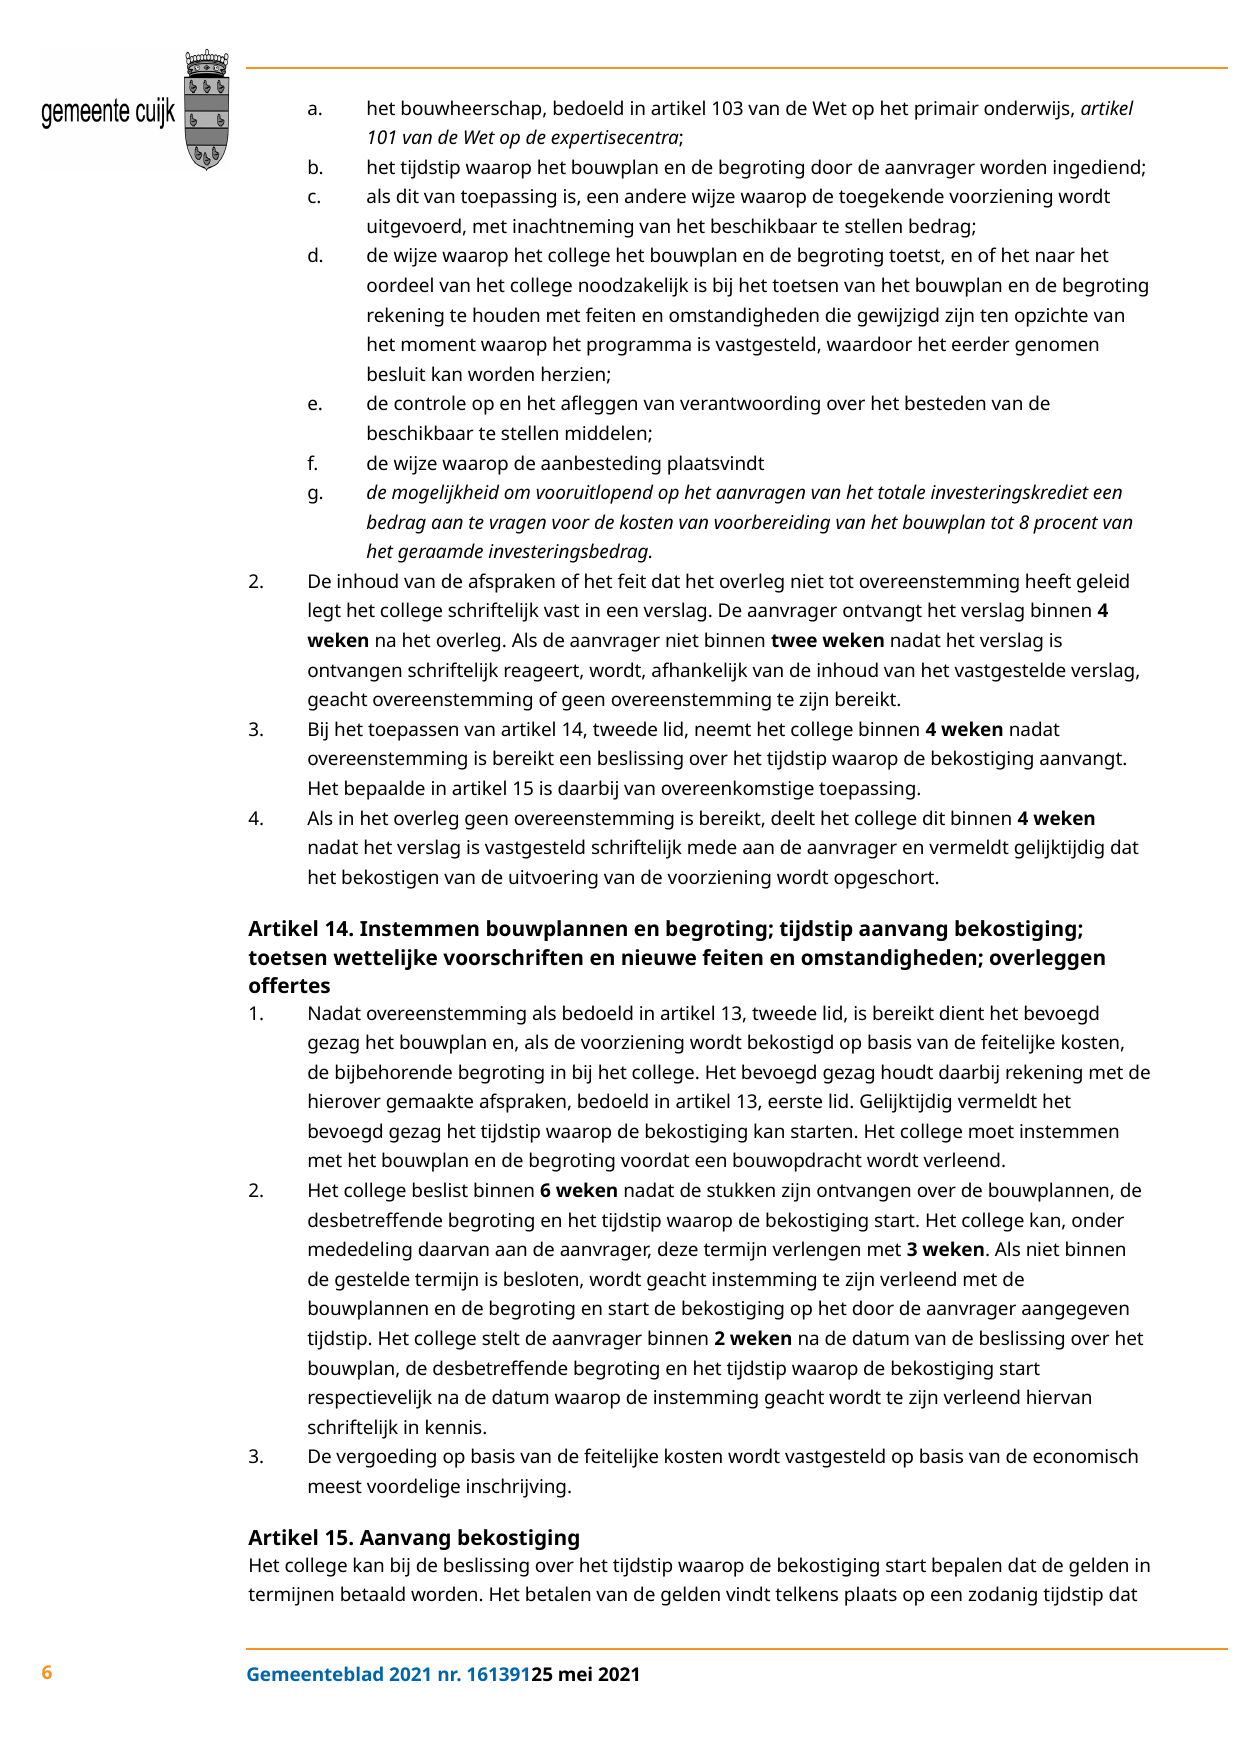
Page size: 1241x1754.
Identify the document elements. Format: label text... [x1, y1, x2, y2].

text Het college kan bij de beslissing over het tijdstip waarop de bekostiging start bepalen dat de gelden in termijnen betaald worden. Het betalen van de gelden vindt telkens plaats op een zodanig tijdstip dat [248, 1552, 1152, 1607]
text Artikel 15. Aanvang bekostiging [248, 1523, 1152, 1552]
list Nadat overeenstemming als bedoeld in artikel 13, tweede lid, is bereikt dient het bevoegd gezag het bouwplan en, als de voorziening wordt bekostigd op basis van de feitelijke kosten, de bijbehorende begroting in bij het college. Het bevoegd gezag houdt daarbij rekening met de hierover gemaakte afspraken, bedoeld in artikel 13, eerste lid. Gelijktijdig vermeldt het bevoegd gezag het tijdstip waarop de bekostiging kan starten. Het college moet instemmen met het bouwplan en de begroting voordat een bouwopdracht wordt verleend. [248, 1000, 1152, 1173]
list het bouwheerschap, bedoeld in artikel 103 van de Wet op het primair onderwijs, artikel 101 van de Wet op de expertisecentra; [307, 95, 1152, 150]
list Als in het overleg geen overeenstemming is bereikt, deelt het college dit binnen 4 weken nadat het verslag is vastgesteld schriftelijk mede aan de aanvrager en vermeldt gelijktijdig dat het bekostigen van de uitvoering van de voorziening wordt opgeschort. [248, 805, 1152, 890]
list De inhoud van de afspraken of het feit dat het overleg niet tot overeenstemming heeft geleid legt het college schriftelijk vast in een verslag. De aanvrager ontvangt het verslag binnen 4 weken na het overleg. Als de aanvrager niet binnen twee weken nadat het verslag is ontvangen schriftelijk reageert, wordt, afhankelijk van de inhoud van het vastgestelde verslag, geacht overeenstemming of geen overeenstemming te zijn bereikt. [248, 568, 1152, 712]
list het tijdstip waarop het bouwplan en de begroting door de aanvrager worden ingediend; [307, 154, 1152, 180]
list Bij het toepassen van artikel 14, tweede lid, neemt het college binnen 4 weken nadat overeenstemming is bereikt een beslissing over het tijdstip waarop de bekostiging aanvangt. Het bepaalde in artikel 15 is daarbij van overeenkomstige toepassing. [248, 716, 1152, 801]
list De vergoeding op basis van de feitelijke kosten wordt vastgesteld op basis van de economisch meest voordelige inschrijving. [248, 1443, 1152, 1499]
list de mogelijkheid om vooruitlopend op het aanvragen van het totale investeringskrediet een bedrag aan te vragen voor de kosten van voorbereiding van het bouwplan tot 8 procent van het geraamde investeringsbedrag. [307, 479, 1152, 564]
list de wijze waarop de aanbesteding plaatsvindt [307, 450, 1152, 476]
list Het college beslist binnen 6 weken nadat de stukken zijn ontvangen over de bouwplannen, de desbetreffende begroting en het tijdstip waarop de bekostiging start. Het college kan, onder mededeling daarvan aan de aanvrager, deze termijn verlengen met 3 weken. Als niet binnen de gestelde termijn is besloten, wordt geacht instemming te zijn verleend met de bouwplannen en de begroting en start de bekostiging op het door de aanvrager aangegeven tijdstip. Het college stelt de aanvrager binnen 2 weken na de datum van de beslissing over het bouwplan, de desbetreffende begroting en het tijdstip waarop de bekostiging start respectievelijk na de datum waarop de instemming geacht wordt te zijn verleend hiervan schriftelijk in kennis. [248, 1177, 1152, 1439]
list de controle op en het afleggen van verantwoording over het besteden van de beschikbaar te stellen middelen; [307, 391, 1152, 446]
list als dit van toepassing is, een andere wijze waarop de toegekende voorziening wordt uitgevoerd, met inachtneming van het beschikbaar te stellen bedrag; [307, 183, 1152, 239]
text Artikel 14. Instemmen bouwplannen en begroting; tijdstip aanvang bekostiging; toetsen wettelijke voorschriften en nieuwe feiten en omstandigheden; overleggen offertes [248, 914, 1152, 1000]
list de wijze waarop het college het bouwplan en de begroting toetst, en of het naar het oordeel van het college noodzakelijk is bij het toetsen van het bouwplan en de begroting rekening te houden met feiten en omstandigheden die gewijzigd zijn ten opzichte van het moment waarop het programma is vastgesteld, waardoor het eerder genomen besluit kan worden herzien; [307, 243, 1152, 387]
picture [41, 47, 231, 172]
